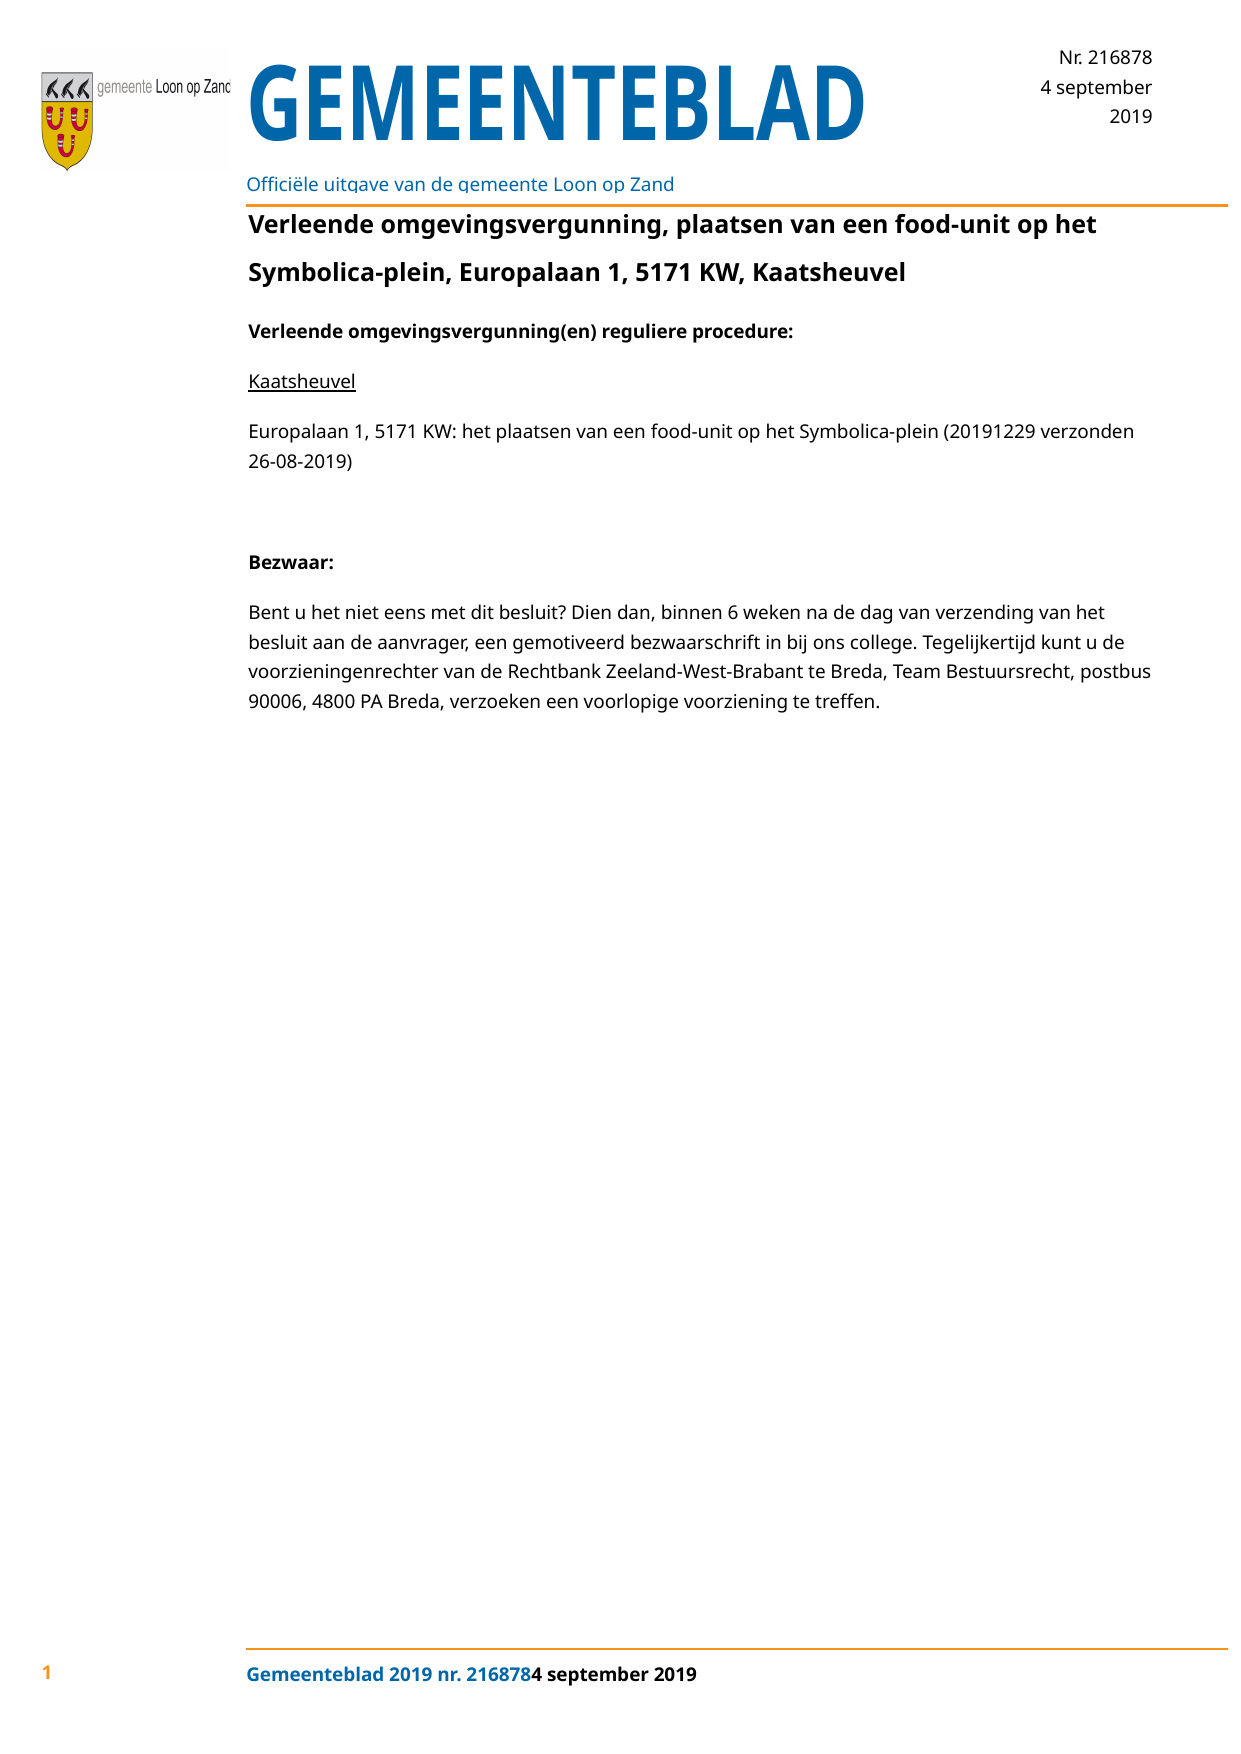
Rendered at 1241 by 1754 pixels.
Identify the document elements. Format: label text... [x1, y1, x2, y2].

text Europalaan 1, 5171 KW: het plaatsen van een food-unit op het Symbolica-plein (20191229 verzonden 26-08-2019) [248, 419, 1152, 474]
text Verleende omgevingsvergunning(en) reguliere procedure: [248, 318, 1152, 344]
text Kaatsheuvel [248, 368, 1152, 394]
picture [41, 47, 231, 172]
text Bent u het niet eens met dit besluit? Dien dan, binnen 6 weken na de dag van verzending van het besluit aan de aanvrager, een gemotiveerd bezwaarschrift in bij ons college. Tegelijkertijd kunt u de voorzieningenrechter van de Rechtbank Zeeland-West-Brabant te Breda, Team Bestuursrecht, postbus 90006, 4800 PA Breda, verzoeken een voorlopige voorziening te treffen. [248, 599, 1152, 714]
text Bezwaar: [248, 549, 1152, 575]
text Verleende omgevingsvergunning, plaatsen van een food-unit op het Symbolica-plein, Europalaan 1, 5171 KW, Kaatsheuvel [248, 207, 1152, 288]
